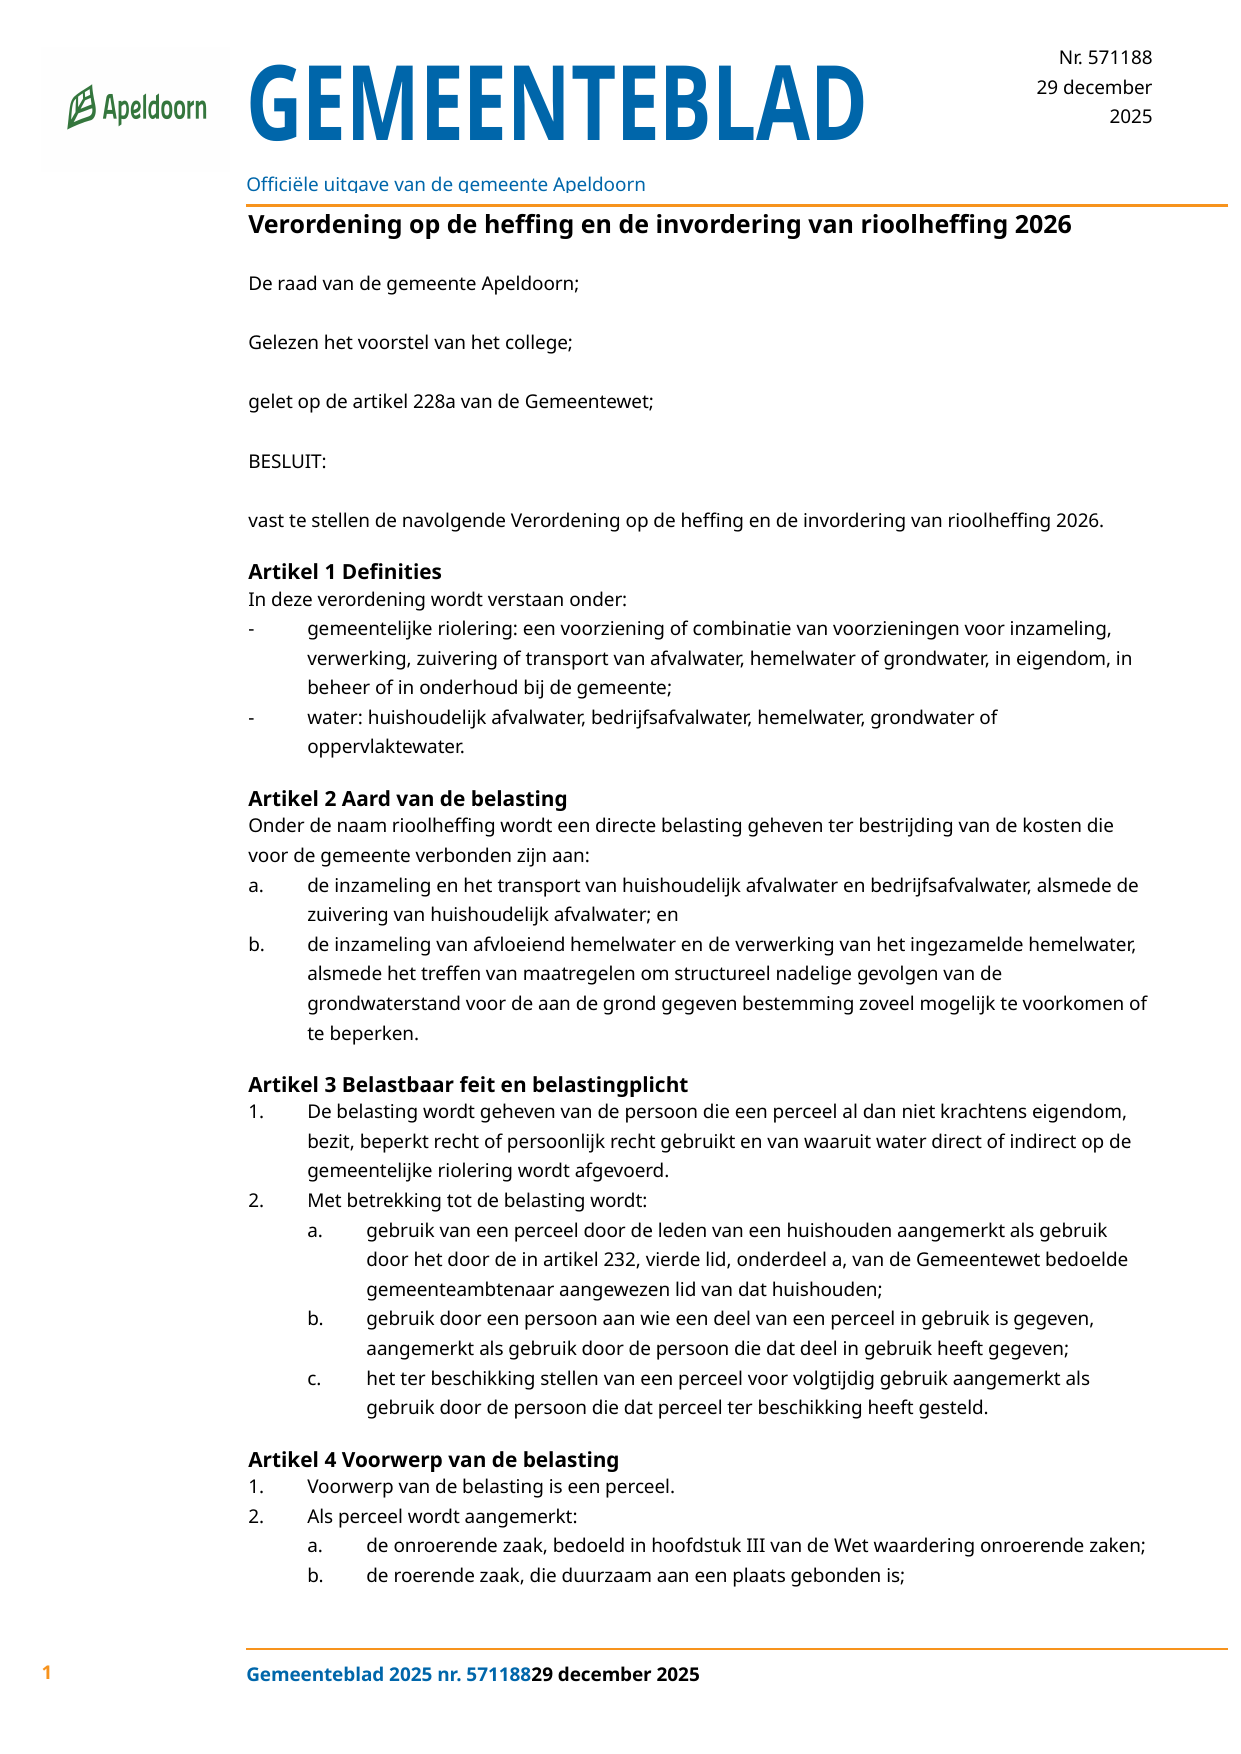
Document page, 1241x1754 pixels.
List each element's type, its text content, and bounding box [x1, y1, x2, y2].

text Gelezen het voorstel van het college; [248, 329, 1152, 355]
list gemeentelijke riolering: een voorziening of combinatie van voorzieningen voor inzameling, verwerking, zuivering of transport van afvalwater, hemelwater of grondwater, in eigendom, in beheer of in onderhoud bij de gemeente; [248, 615, 1152, 700]
list het ter beschikking stellen van een perceel voor volgtijdig gebruik aangemerkt als gebruik door de persoon die dat perceel ter beschikking heeft gesteld. [307, 1365, 1152, 1420]
list Als perceel wordt aangemerkt: [248, 1503, 1152, 1528]
picture [41, 47, 231, 172]
list de inzameling van afvloeiend hemelwater en de verwerking van het ingezamelde hemelwater, alsmede het treffen van maatregelen om structureel nadelige gevolgen van de grondwaterstand voor de aan de grond gegeven bestemming zoveel mogelijk te voorkomen of te beperken. [248, 931, 1152, 1045]
text Onder de naam rioolheffing wordt een directe belasting geheven ter bestrijding van de kosten die voor de gemeente verbonden zijn aan: [248, 813, 1152, 868]
text Verordening op de heffing en de invordering van rioolheffing 2026 [248, 207, 1152, 241]
text Artikel 4 Voorwerp van de belasting [248, 1445, 1152, 1473]
text gelet op de artikel 228a van de Gemeentewet; [248, 389, 1152, 414]
list gebruik van een perceel door de leden van een huishouden aangemerkt als gebruik door het door de in artikel 232, vierde lid, onderdeel a, van de Gemeentewet bedoelde gemeenteambtenaar aangewezen lid van dat huishouden; [307, 1217, 1152, 1302]
text Artikel 3 Belastbaar feit en belastingplicht [248, 1070, 1152, 1098]
text vast te stellen de navolgende Verordening op de heffing en de invordering van rioolheffing 2026. [248, 507, 1152, 533]
text Artikel 1 Definities [248, 557, 1152, 586]
list Voorwerp van de belasting is een perceel. [248, 1473, 1152, 1499]
list Met betrekking tot de belasting wordt: [248, 1187, 1152, 1213]
list de inzameling en het transport van huishoudelijk afvalwater en bedrijfsafvalwater, alsmede de zuivering van huishoudelijk afvalwater; en [248, 872, 1152, 927]
text Artikel 2 Aard van de belasting [248, 784, 1152, 813]
text In deze verordening wordt verstaan onder: [248, 586, 1152, 612]
list water: huishoudelijk afvalwater, bedrijfsafvalwater, hemelwater, grondwater of oppervlaktewater. [248, 704, 1152, 759]
text BESLUIT: [248, 448, 1152, 473]
list de roerende zaak, die duurzaam aan een plaats gebonden is; [307, 1562, 1152, 1588]
list de onroerende zaak, bedoeld in hoofdstuk III van de Wet waardering onroerende zaken; [307, 1532, 1152, 1558]
text De raad van de gemeente Apeldoorn; [248, 270, 1152, 296]
list gebruik door een persoon aan wie een deel van een perceel in gebruik is gegeven, aangemerkt als gebruik door de persoon die dat deel in gebruik heeft gegeven; [307, 1306, 1152, 1361]
list De belasting wordt geheven van de persoon die een perceel al dan niet krachtens eigendom, bezit, beperkt recht of persoonlijk recht gebruikt en van waaruit water direct of indirect op de gemeentelijke riolering wordt afgevoerd. [248, 1098, 1152, 1183]
